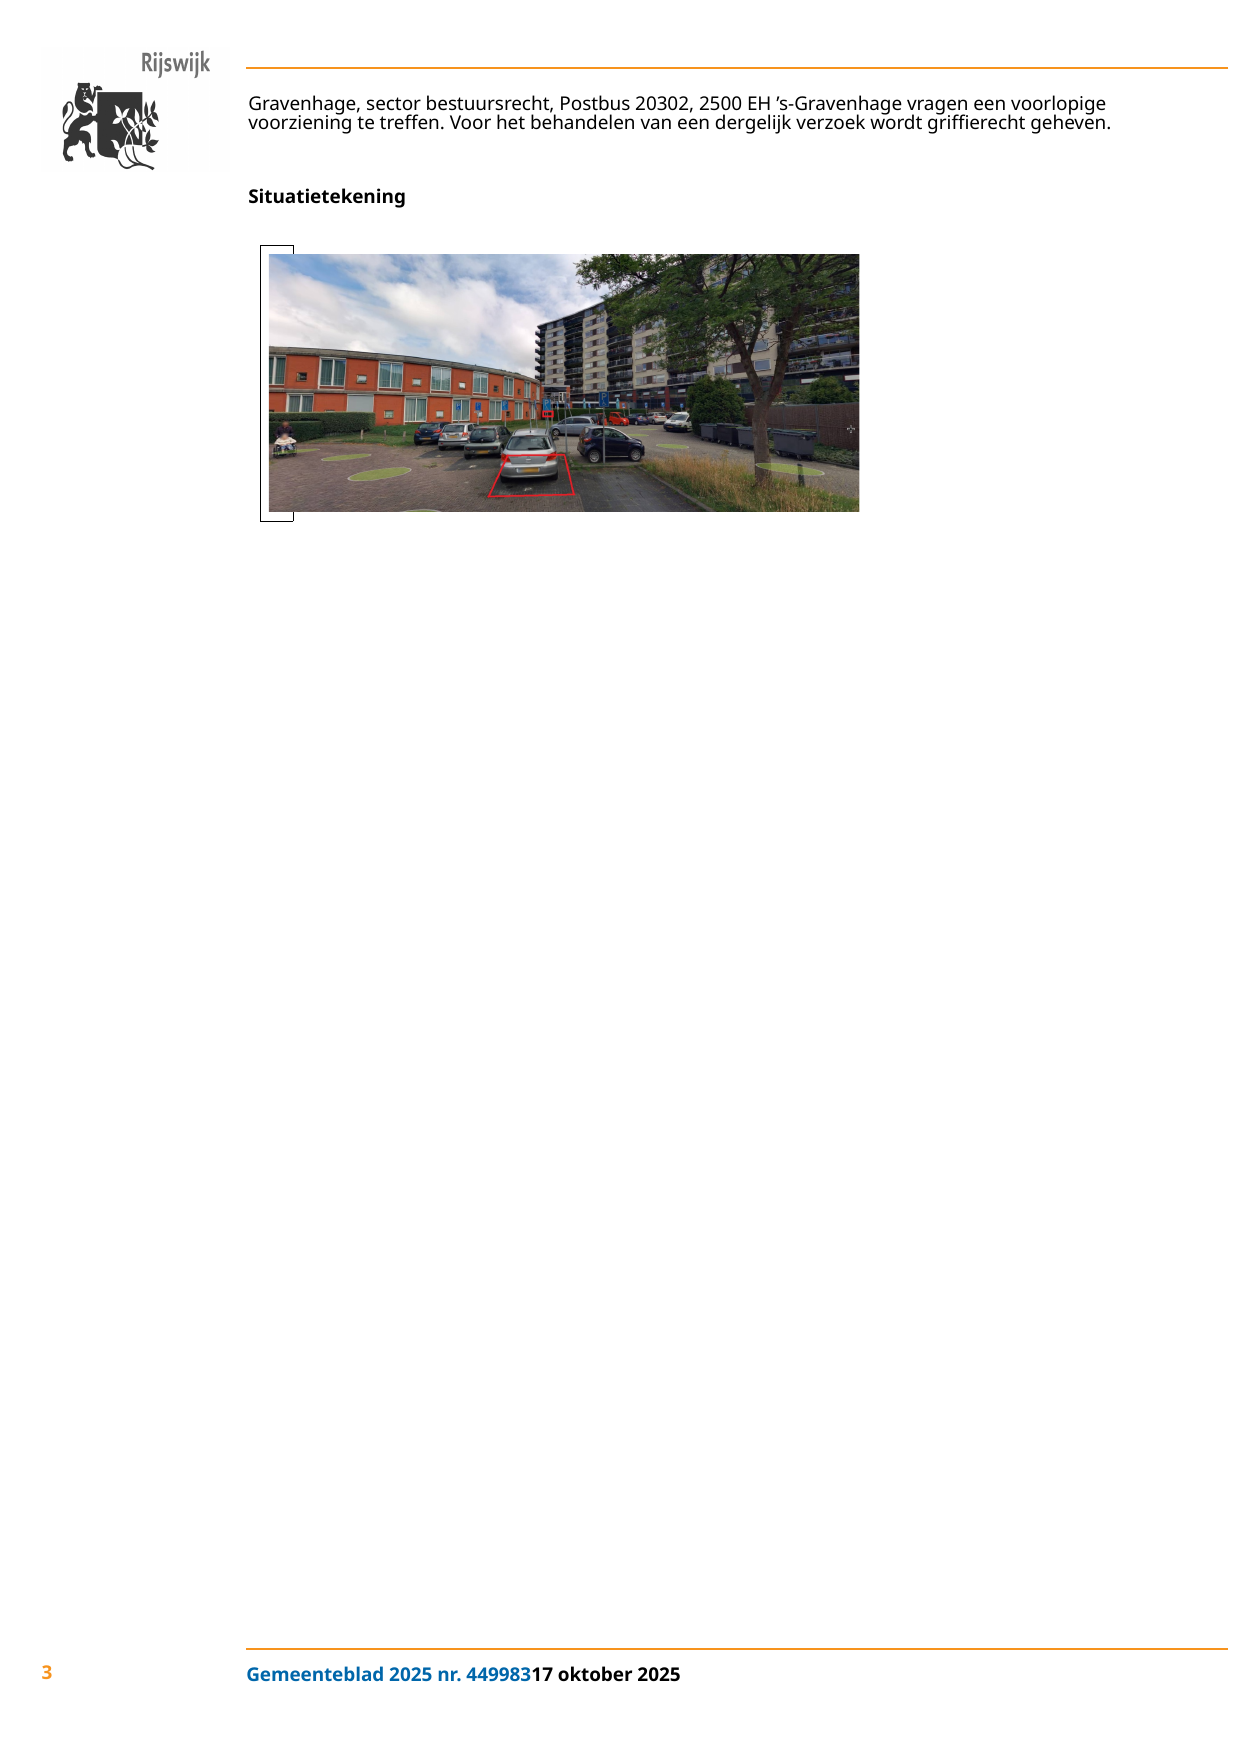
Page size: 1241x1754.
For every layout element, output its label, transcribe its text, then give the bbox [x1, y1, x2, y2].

picture [41, 47, 231, 172]
picture [268, 254, 860, 512]
text Gravenhage, sector bestuursrecht, Postbus 20302, 2500 EH ’s-Gravenhage vragen een voorlopige voorziening te treffen. Voor het behandelen van een dergelijk verzoek wordt griffierecht geheven. [248, 95, 1152, 133]
text Situatietekening [248, 188, 1152, 207]
